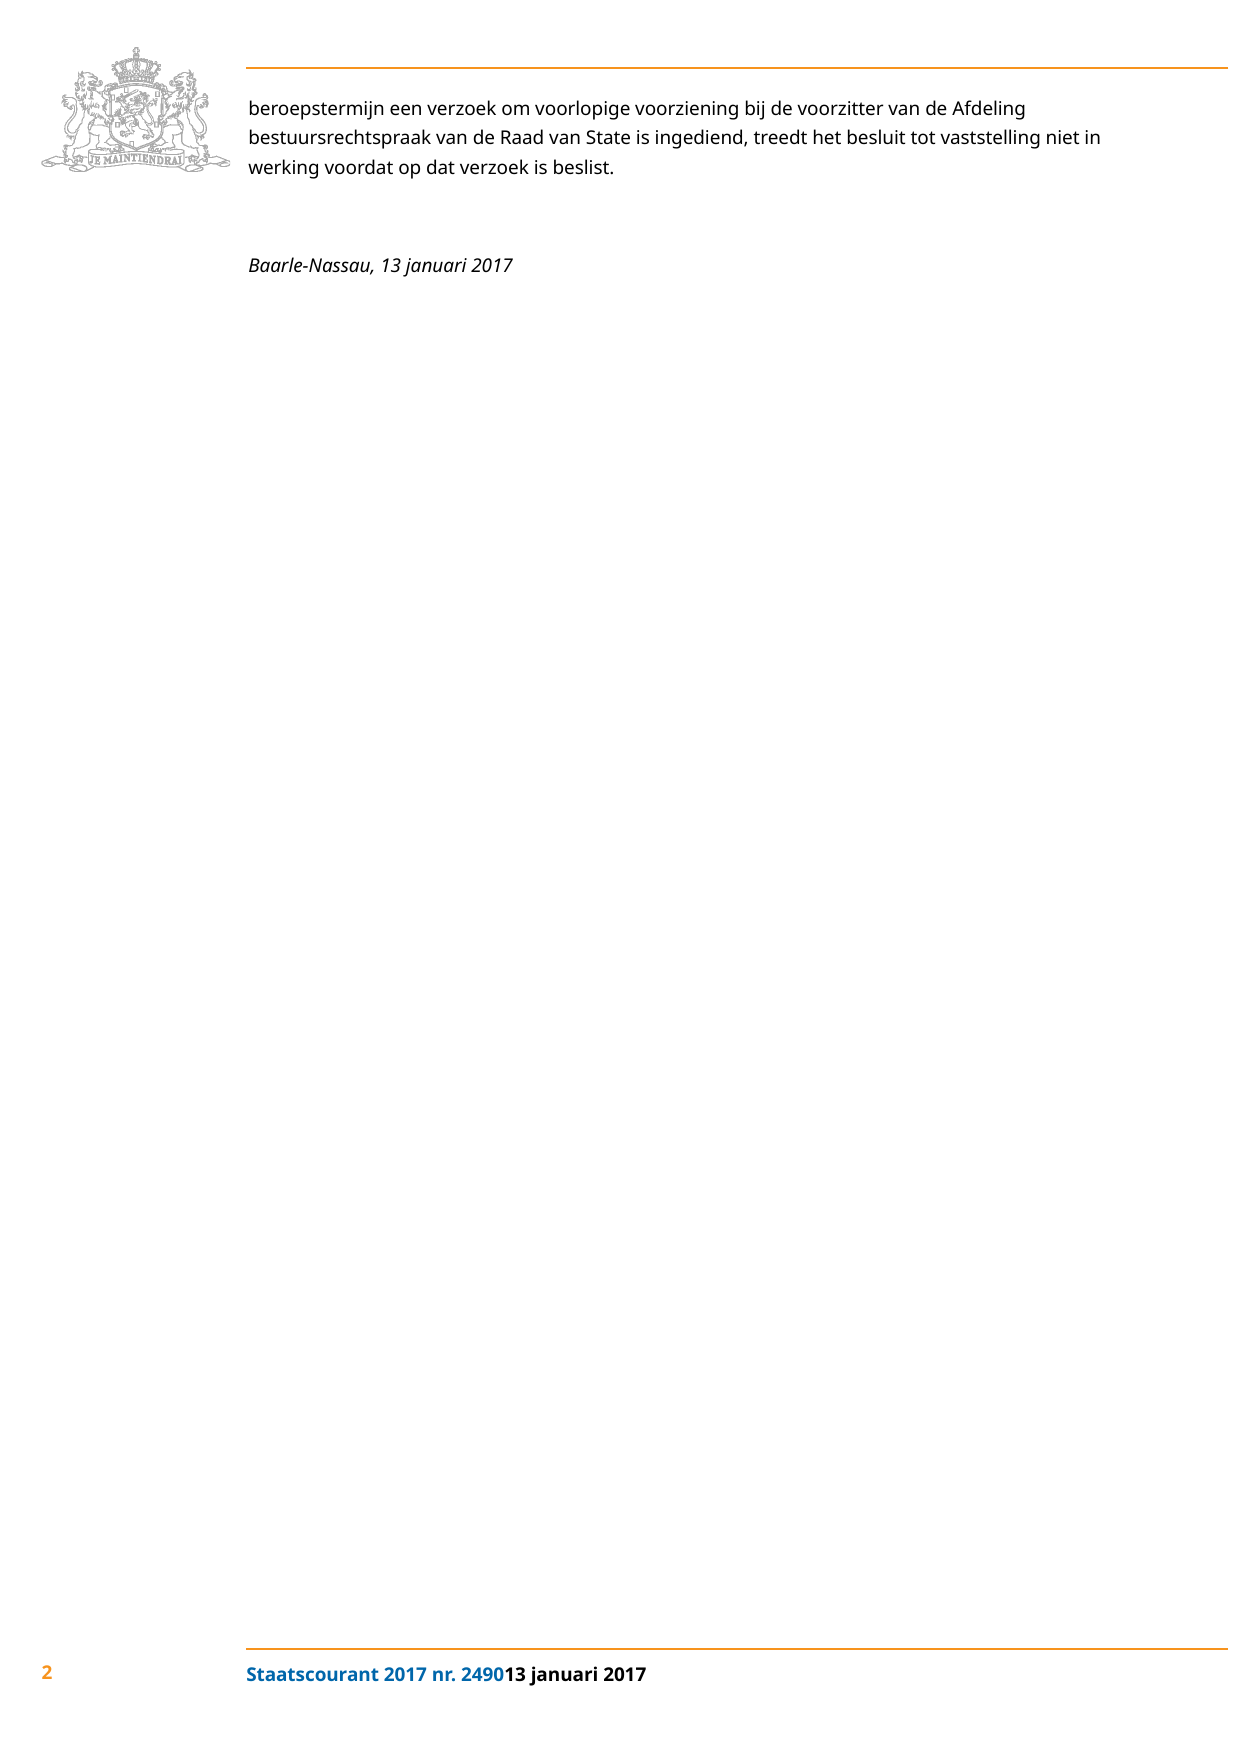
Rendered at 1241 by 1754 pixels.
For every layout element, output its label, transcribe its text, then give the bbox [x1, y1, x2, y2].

picture [41, 47, 231, 172]
text Baarle-Nassau, 13 januari 2017 [248, 252, 1152, 278]
text beroepstermijn een verzoek om voorlopige voorziening bij de voorzitter van de Afdeling bestuursrechtspraak van de Raad van State is ingediend, treedt het besluit tot vaststelling niet in werking voordat op dat verzoek is beslist. [248, 95, 1152, 180]
